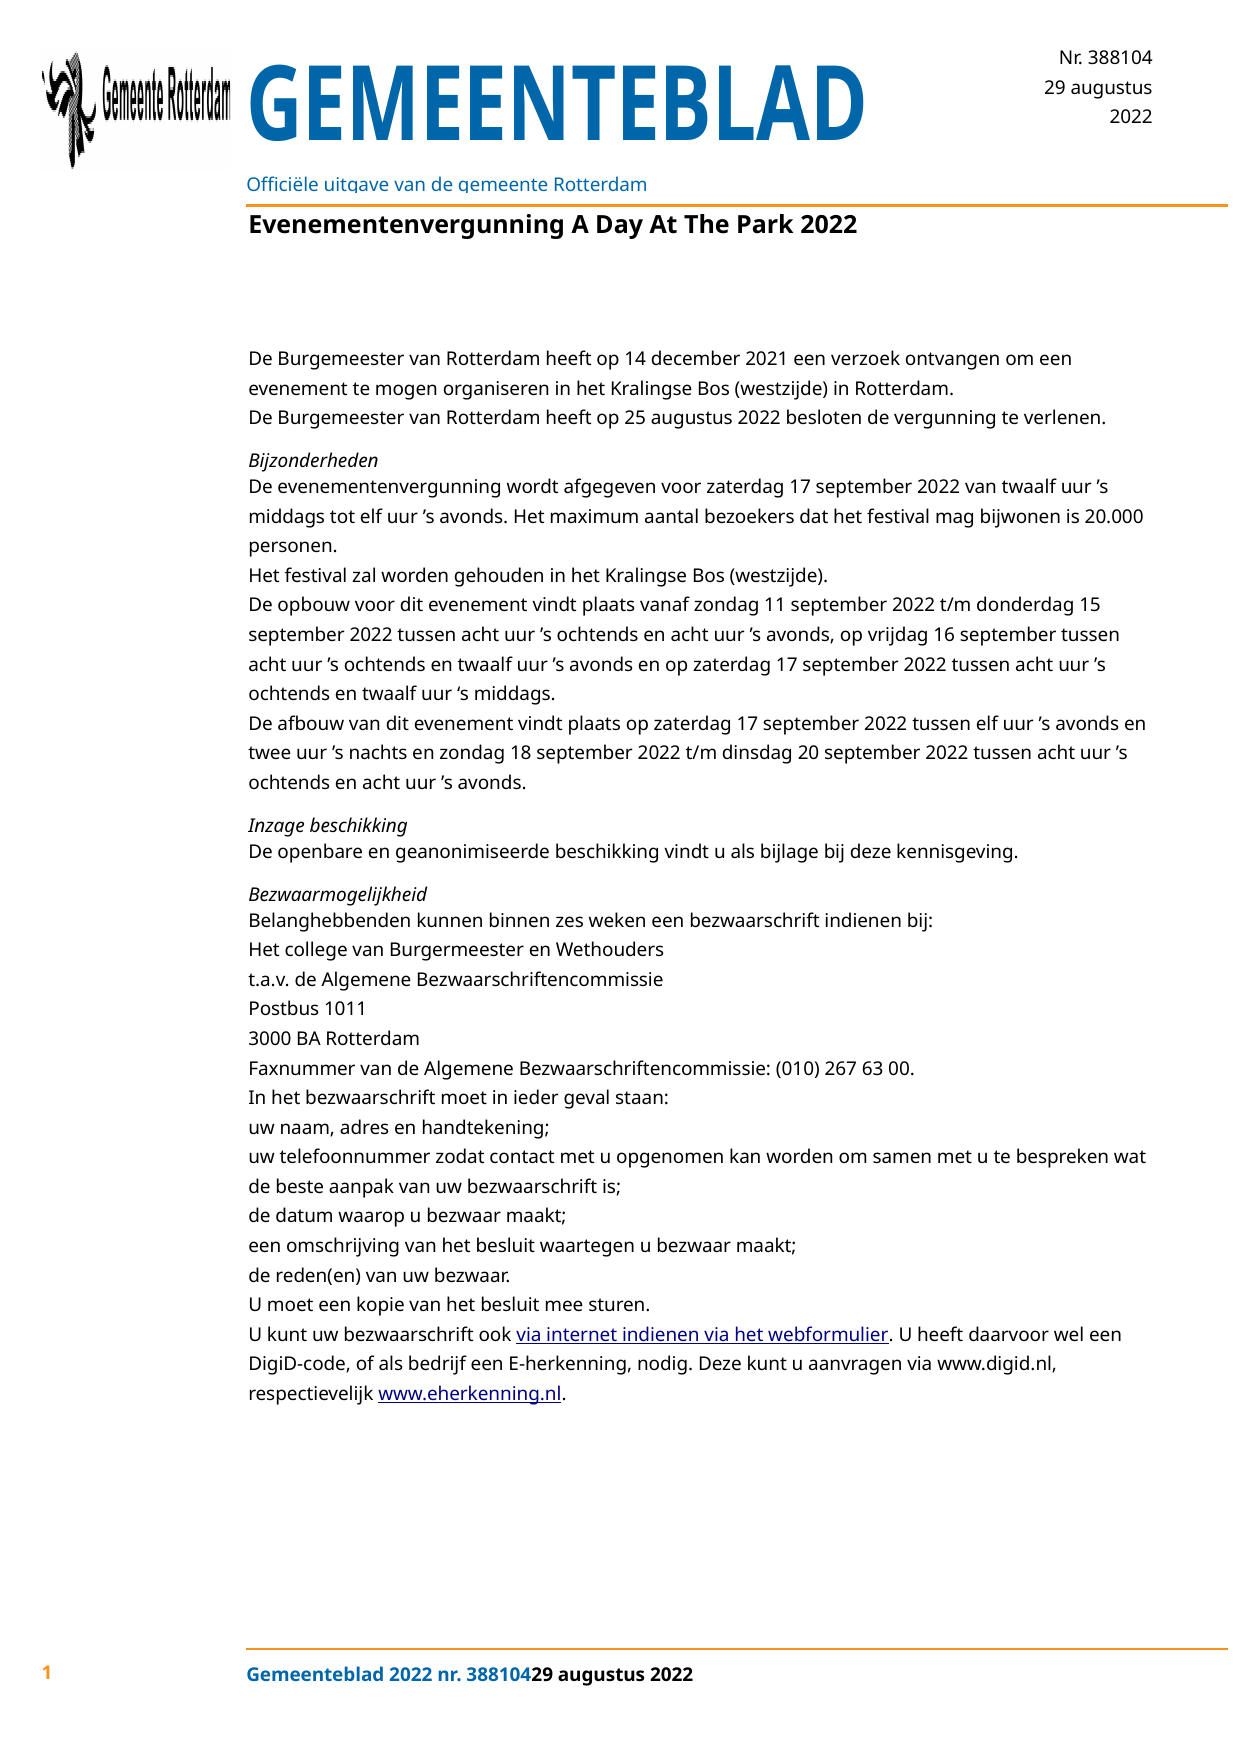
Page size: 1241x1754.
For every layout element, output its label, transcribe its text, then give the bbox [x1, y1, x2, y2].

text De Burgemeester van Rotterdam heeft op 14 december 2021 een verzoek ontvangen om een evenement te mogen organiseren in het Kralingse Bos (westzijde) in Rotterdam. [248, 345, 1152, 401]
text een omschrijving van het besluit waartegen u bezwaar maakt; [248, 1232, 1152, 1258]
text uw telefoonnummer zodat contact met u opgenomen kan worden om samen met u te bespreken wat de beste aanpak van uw bezwaarschrift is; [248, 1143, 1152, 1199]
text 3000 BA Rotterdam [248, 1025, 1152, 1051]
text De evenementenvergunning wordt afgegeven voor zaterdag 17 september 2022 van twaalf uur ’s middags tot elf uur ’s avonds. Het maximum aantal bezoekers dat het festival mag bijwonen is 20.000 personen. [248, 473, 1152, 558]
text Belanghebbenden kunnen binnen zes weken een bezwaarschrift indienen bij: [248, 907, 1152, 933]
text Inzage beschikking [248, 812, 1152, 838]
text t.a.v. de Algemene Bezwaarschriftencommissie [248, 966, 1152, 992]
text Bezwaarmogelijkheid [248, 881, 1152, 907]
text Het college van Burgermeester en Wethouders [248, 936, 1152, 962]
text De Burgemeester van Rotterdam heeft op 25 augustus 2022 besloten de vergunning te verlenen. [248, 404, 1152, 430]
text uw naam, adres en handtekening; [248, 1114, 1152, 1140]
text Bijzonderheden [248, 448, 1152, 473]
text de datum waarop u bezwaar maakt; [248, 1203, 1152, 1228]
text Postbus 1011 [248, 996, 1152, 1021]
text U kunt uw bezwaarschrift ook via internet indienen via het webformulier. U heeft daarvoor wel een DigiD-code, of als bedrijf een E-herkenning, nodig. Deze kunt u aanvragen via www.digid.nl, respectievelijk www.eherkenning.nl. [248, 1321, 1152, 1406]
text Faxnummer van de Algemene Bezwaarschriftencommissie: (010) 267 63 00. [248, 1055, 1152, 1081]
text De opbouw voor dit evenement vindt plaats vanaf zondag 11 september 2022 t/m donderdag 15 september 2022 tussen acht uur ’s ochtends en acht uur ’s avonds, op vrijdag 16 september tussen acht uur ’s ochtends en twaalf uur ’s avonds en op zaterdag 17 september 2022 tussen acht uur ’s ochtends en twaalf uur ‘s middags. [248, 592, 1152, 706]
text In het bezwaarschrift moet in ieder geval staan: [248, 1084, 1152, 1110]
text U moet een kopie van het besluit mee sturen. [248, 1291, 1152, 1317]
text Het festival zal worden gehouden in het Kralingse Bos (westzijde). [248, 562, 1152, 588]
picture [41, 47, 231, 172]
text De openbare en geanonimiseerde beschikking vindt u als bijlage bij deze kennisgeving. [248, 838, 1152, 864]
text De afbouw van dit evenement vindt plaats op zaterdag 17 september 2022 tussen elf uur ’s avonds en twee uur ’s nachts en zondag 18 september 2022 t/m dinsdag 20 september 2022 tussen acht uur ’s ochtends en acht uur ’s avonds. [248, 710, 1152, 795]
text de reden(en) van uw bezwaar. [248, 1262, 1152, 1288]
text Evenementenvergunning A Day At The Park 2022 [248, 207, 1152, 241]
